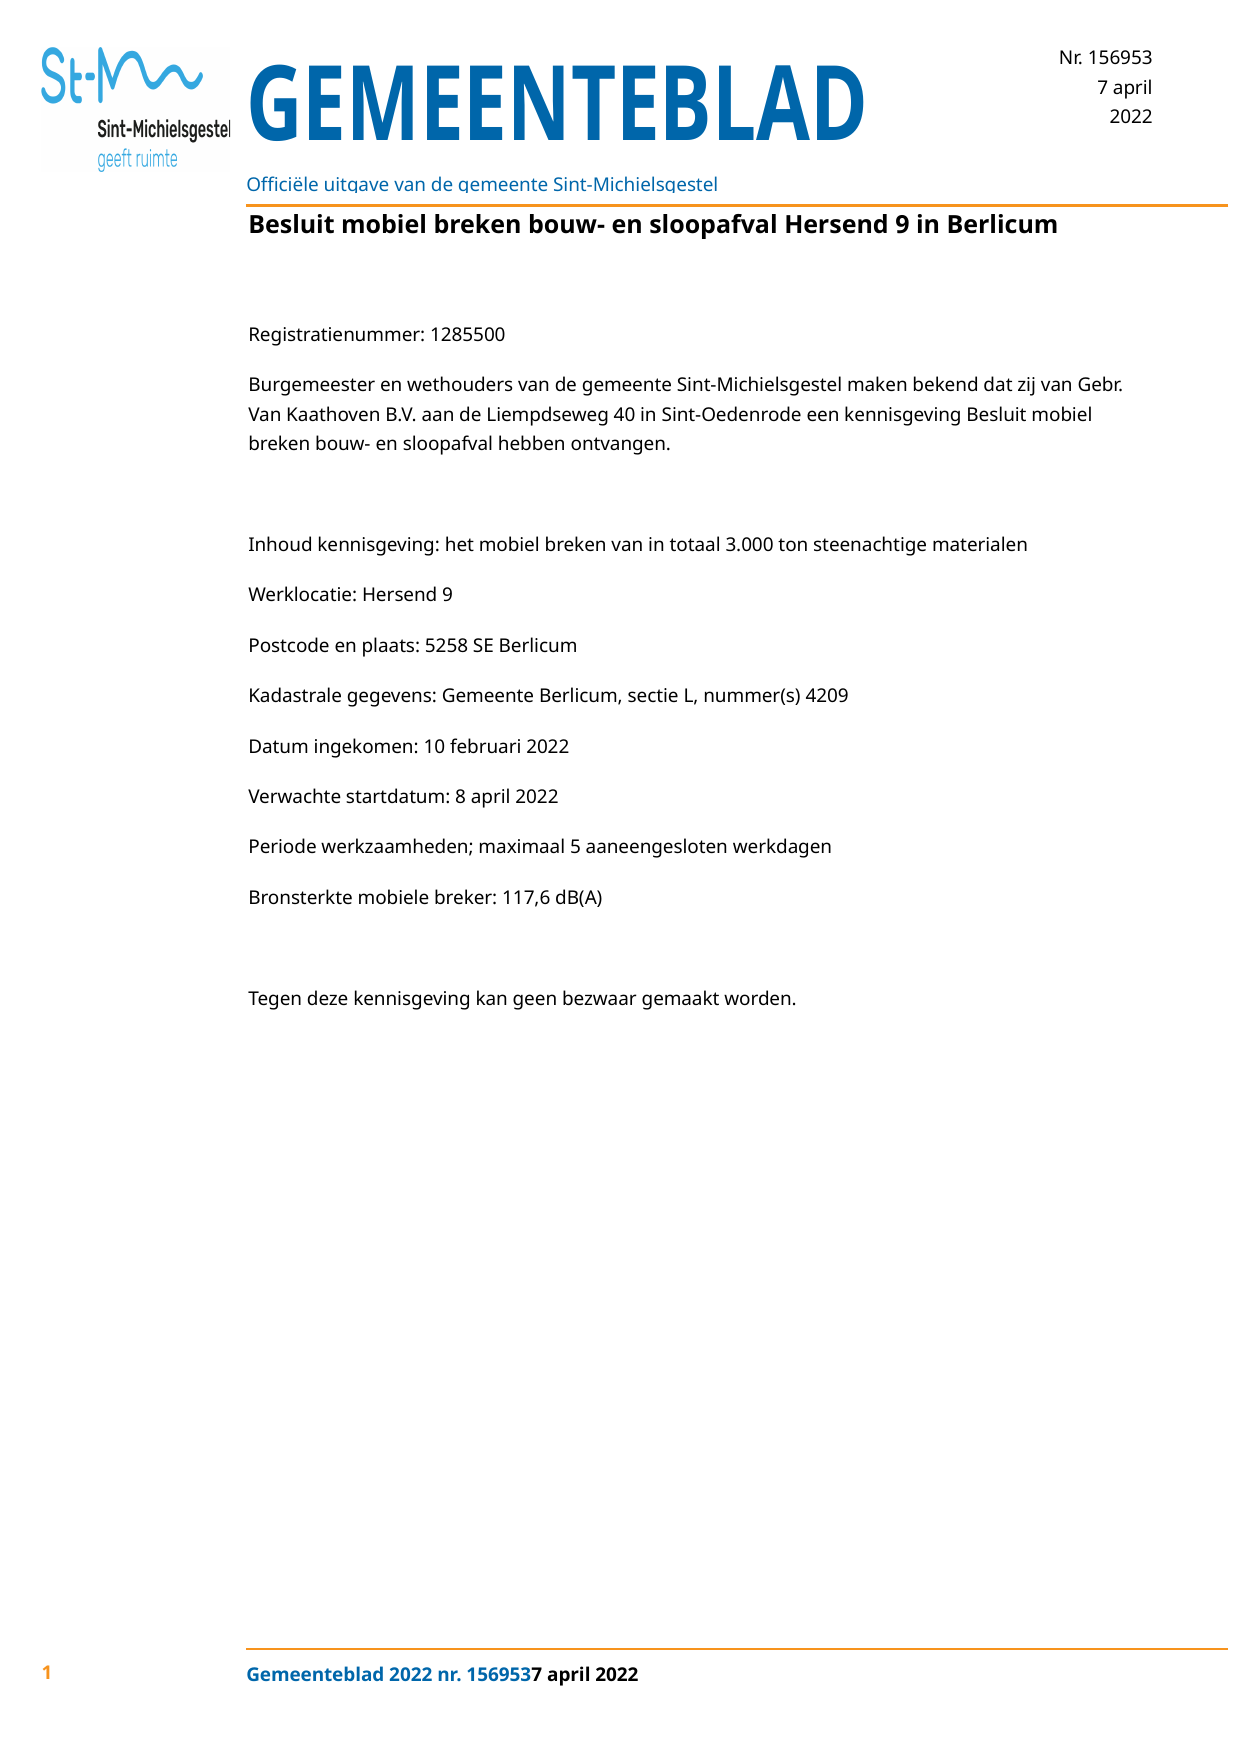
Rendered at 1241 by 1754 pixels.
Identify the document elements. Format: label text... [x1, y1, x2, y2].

text Postcode en plaats: 5258 SE Berlicum [248, 632, 1152, 658]
text Besluit mobiel breken bouw- en sloopafval Hersend 9 in Berlicum [248, 207, 1152, 241]
text Inhoud kennisgeving: het mobiel breken van in totaal 3.000 ton steenachtige materialen [248, 531, 1152, 557]
text Kadastrale gegevens: Gemeente Berlicum, sectie L, nummer(s) 4209 [248, 682, 1152, 708]
text Datum ingekomen: 10 februari 2022 [248, 733, 1152, 758]
text Verwachte startdatum: 8 april 2022 [248, 783, 1152, 809]
text Tegen deze kennisgeving kan geen bezwaar gemaakt worden. [248, 985, 1152, 1011]
text Periode werkzaamheden; maximaal 5 aaneengesloten werkdagen [248, 834, 1152, 859]
text Werklocatie: Hersend 9 [248, 582, 1152, 607]
text Burgemeester en wethouders van de gemeente Sint-Michielsgestel maken bekend dat zij van Gebr. Van Kaathoven B.V. aan de Liempdseweg 40 in Sint-Oedenrode een kennisgeving Besluit mobiel breken bouw- en sloopafval hebben ontvangen. [248, 371, 1152, 456]
text Bronsterkte mobiele breker: 117,6 dB(A) [248, 884, 1152, 910]
picture [41, 47, 231, 172]
text Registratienummer: 1285500 [248, 321, 1152, 346]
